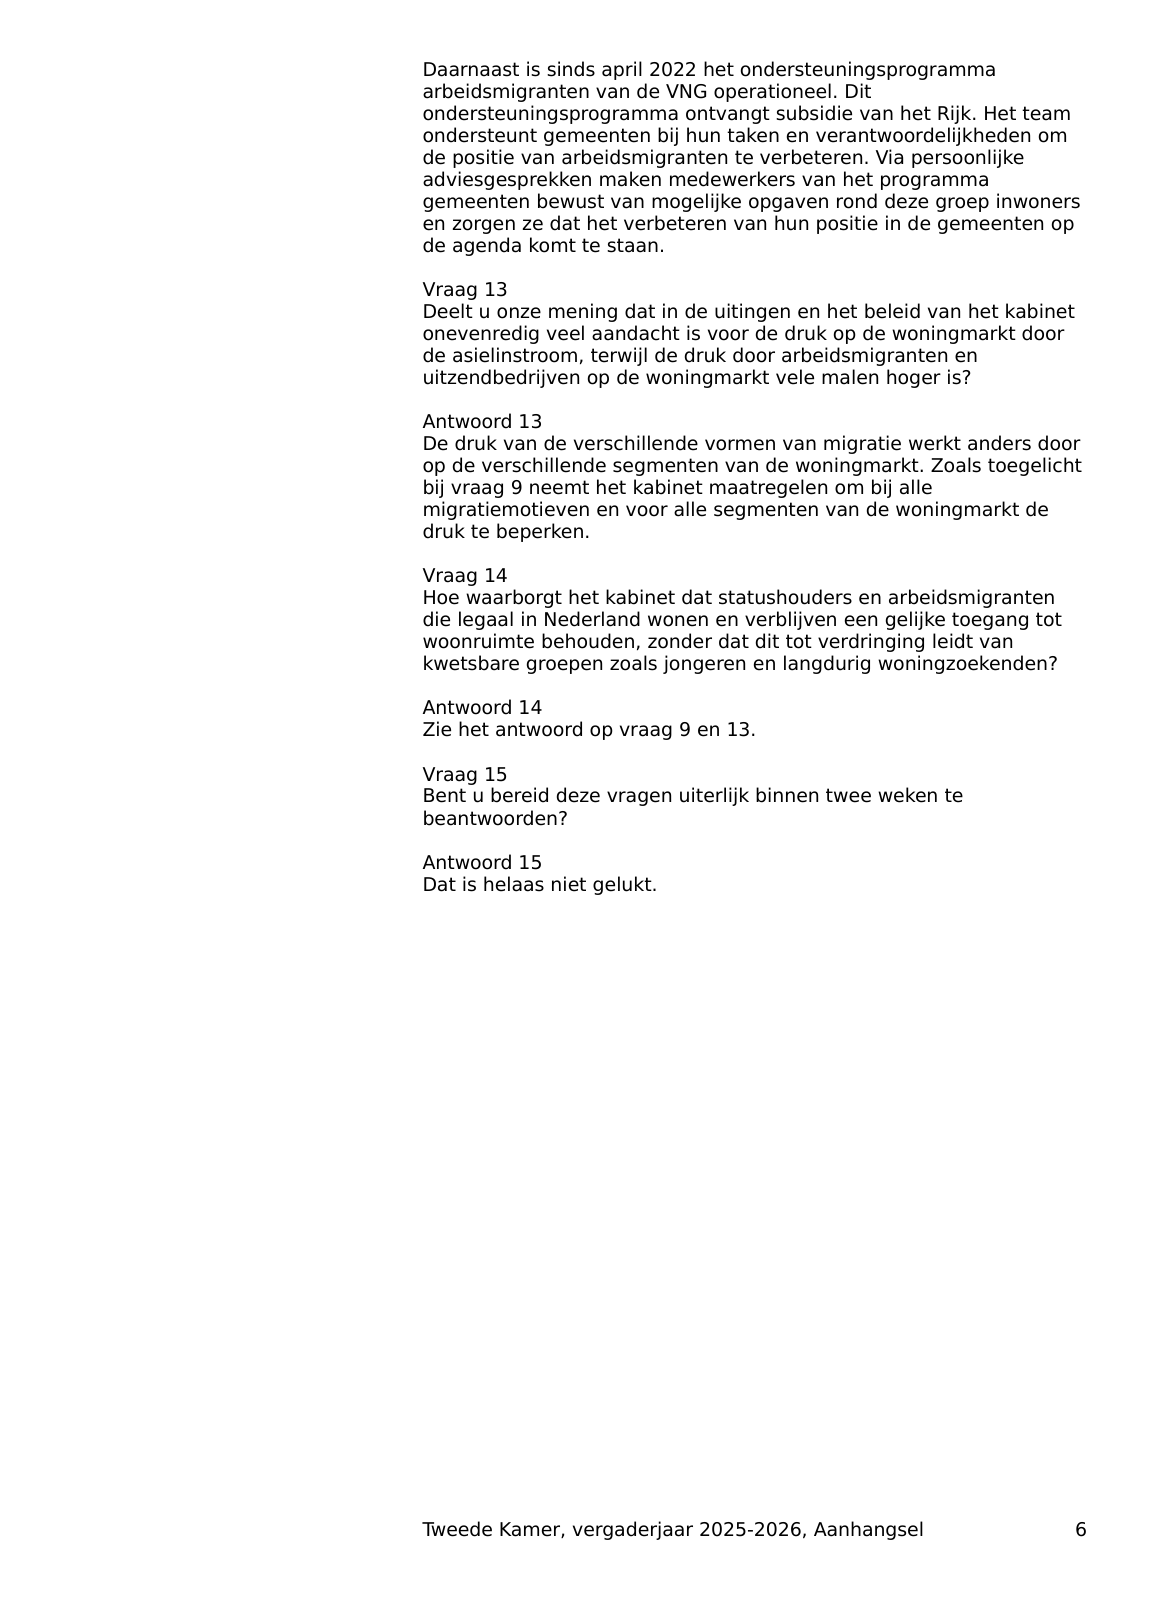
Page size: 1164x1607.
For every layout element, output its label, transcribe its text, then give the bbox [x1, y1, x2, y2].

text De druk van de verschillende vormen van migratie werkt anders door op de verschillende segmenten van de woningmarkt. Zoals toegelicht bij vraag 9 neemt het kabinet maatregelen om bij alle migratiemotieven en voor alle segmenten van de woningmarkt de druk te beperken. [422, 433, 1087, 543]
text Vraag 14 [422, 565, 1087, 587]
text Bent u bereid deze vragen uiterlijk binnen twee weken te beantwoorden? [422, 785, 1087, 829]
text Antwoord 13 [422, 411, 1087, 433]
text Antwoord 15 [422, 852, 1087, 873]
text Zie het antwoord op vraag 9 en 13. [422, 719, 1087, 741]
text Antwoord 14 [422, 697, 1087, 719]
text Hoe waarborgt het kabinet dat statushouders en arbeidsmigranten die legaal in Nederland wonen en verblijven een gelijke toegang tot woonruimte behouden, zonder dat dit tot verdringing leidt van kwetsbare groepen zoals jongeren en langdurig woningzoekenden? [422, 587, 1087, 675]
text Daarnaast is sinds april 2022 het ondersteuningsprogramma arbeidsmigranten van de VNG operationeel. Dit ondersteuningsprogramma ontvangt subsidie van het Rijk. Het team ondersteunt gemeenten bij hun taken en verantwoordelijkheden om de positie van arbeidsmigranten te verbeteren. Via persoonlijke adviesgesprekken maken medewerkers van het programma gemeenten bewust van mogelijke opgaven rond deze groep inwoners en zorgen ze dat het verbeteren van hun positie in de gemeenten op de agenda komt te staan. [422, 59, 1087, 257]
text Dat is helaas niet gelukt. [422, 873, 1087, 896]
text Deelt u onze mening dat in de uitingen en het beleid van het kabinet onevenredig veel aandacht is voor de druk op de woningmarkt door de asielinstroom, terwijl de druk door arbeidsmigranten en uitzendbedrijven op de woningmarkt vele malen hoger is? [422, 301, 1087, 389]
text Vraag 13 [422, 279, 1087, 301]
text Vraag 15 [422, 763, 1087, 785]
